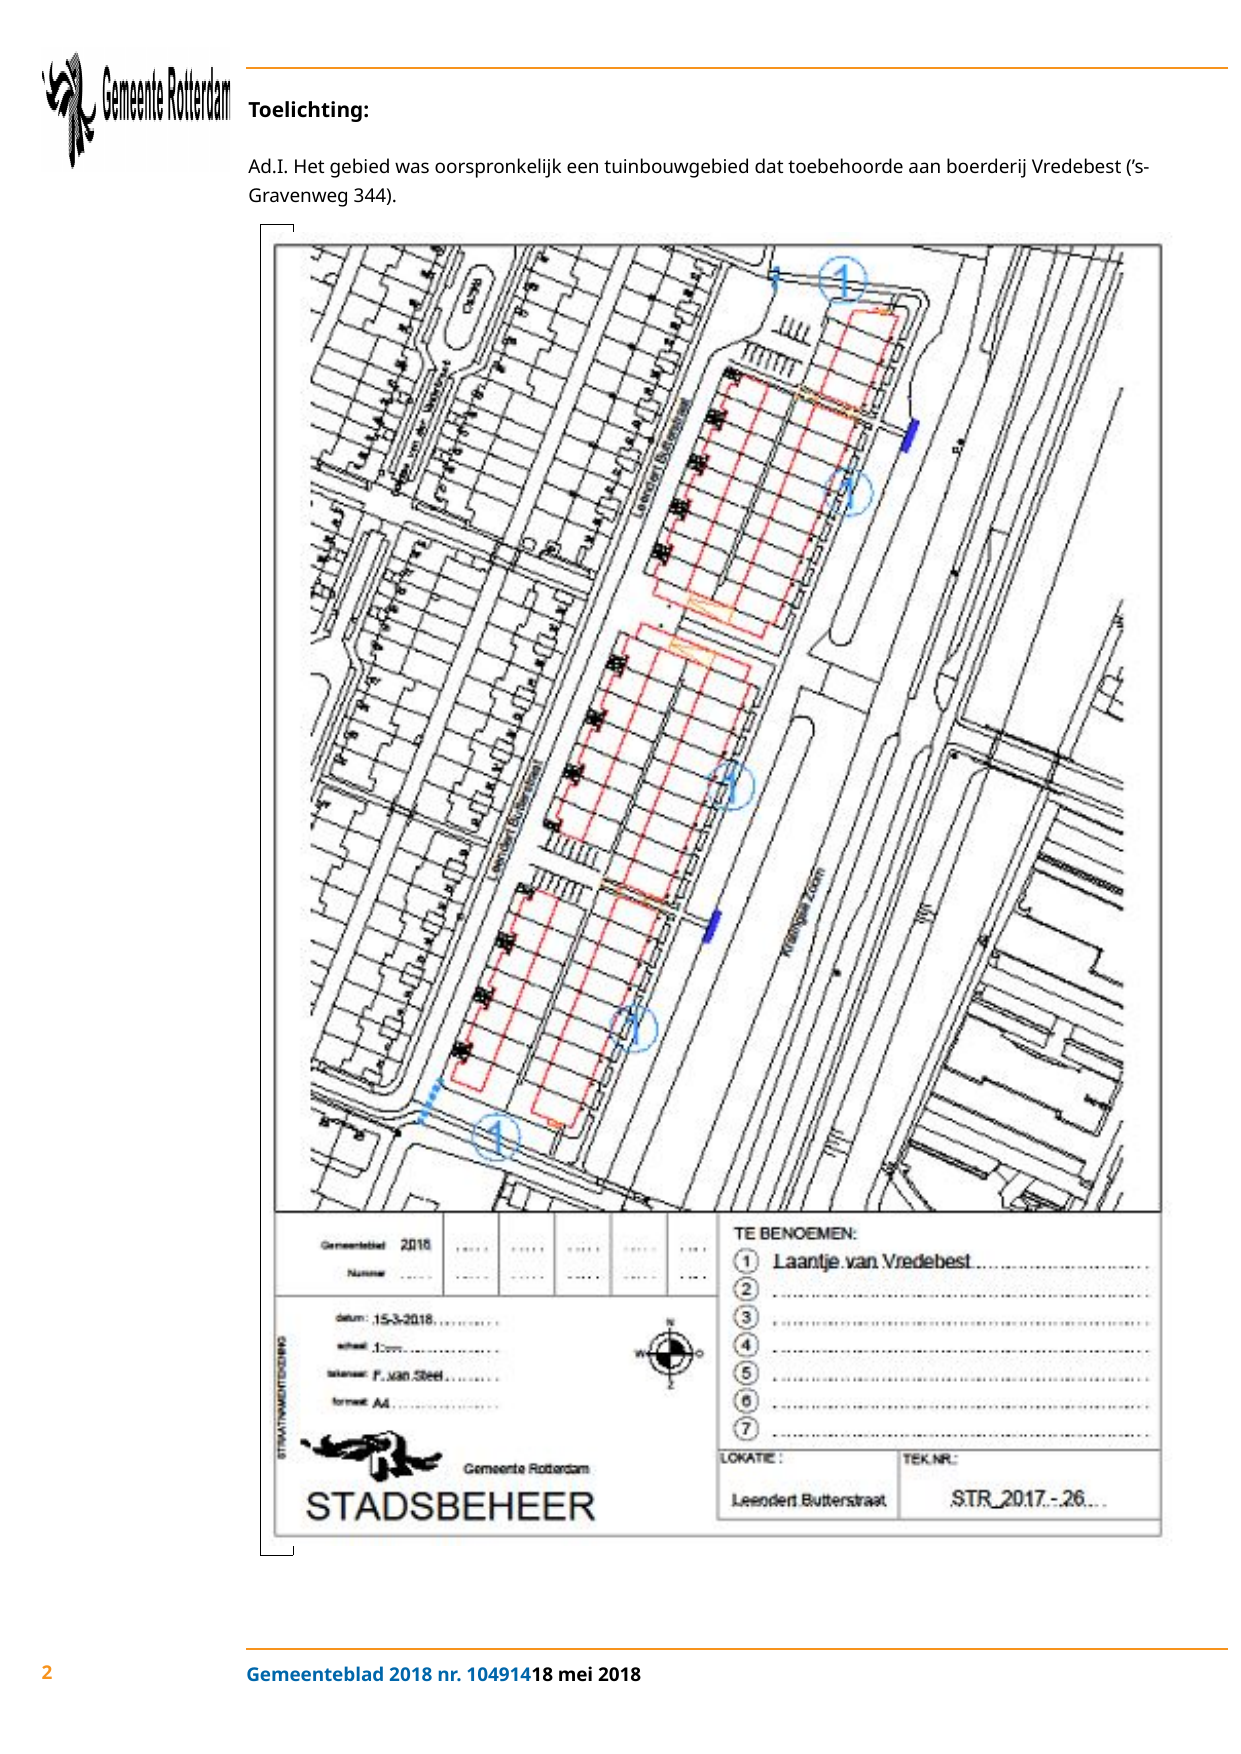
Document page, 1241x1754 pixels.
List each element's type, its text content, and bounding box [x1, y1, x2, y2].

picture [268, 232, 1173, 1546]
text Toelichting: [248, 95, 1152, 123]
text Ad.I. Het gebied was oorspronkelijk een tuinbouwgebied dat toebehoorde aan boerderij Vredebest (’s-Gravenweg 344). [248, 153, 1152, 208]
picture [41, 47, 231, 172]
